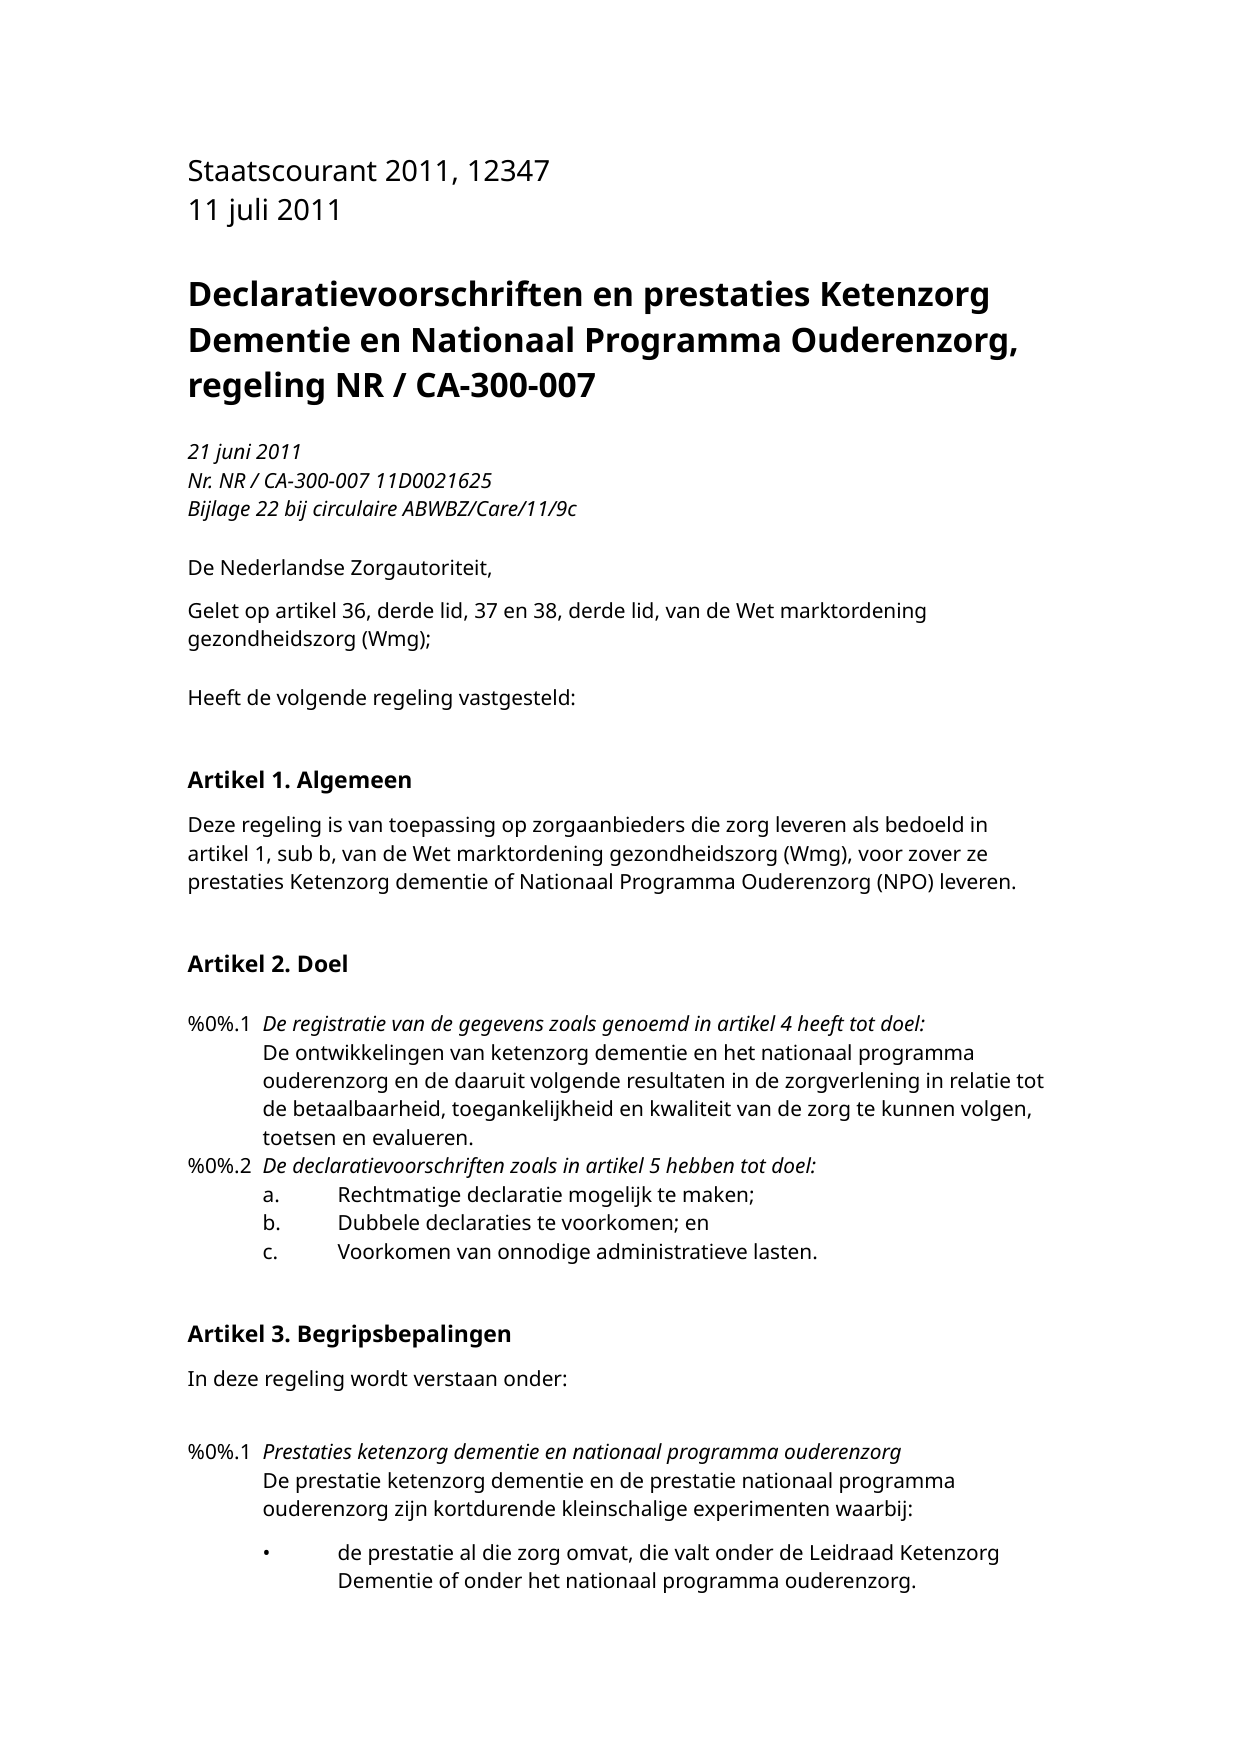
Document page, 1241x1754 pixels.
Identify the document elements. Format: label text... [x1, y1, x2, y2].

list Dubbele declaraties te voorkomen; en [262, 1208, 1053, 1237]
subtitle Declaratievoorschriften en prestaties Ketenzorg Dementie en Nationaal Programma Ouderenzorg, regeling NR / CA-300-007 [187, 271, 1053, 407]
text 11 juli 2011 [187, 190, 1053, 229]
text 21 juni 2011 [187, 437, 1053, 466]
list Voorkomen van onnodige administratieve lasten. [262, 1237, 1053, 1265]
list De declaratievoorschriften zoals in artikel 5 hebben tot doel: [187, 1151, 1053, 1180]
list De registratie van de gegevens zoals genoemd in artikel 4 heeft tot doel: [187, 1009, 1053, 1038]
text Heeft de volgende regeling vastgesteld: [187, 683, 1053, 711]
text Deze regeling is van toepassing op zorgaanbieders die zorg leveren als bedoeld in artikel 1, sub b, van de Wet marktordening gezondheidszorg (Wmg), voor zover ze prestaties Ketenzorg dementie of Nationaal Programma Ouderenzorg (NPO) leveren. [187, 810, 1053, 896]
subtitle Artikel 2. Doel [187, 948, 1053, 979]
subtitle Artikel 3. Begripsbepalingen [187, 1318, 1053, 1349]
text Staatscourant 2011, 12347 [187, 150, 1053, 190]
text Bijlage 22 bij circulaire ABWBZ/Care/11/9c [187, 494, 1053, 523]
list Rechtmatige declaratie mogelijk te maken; [262, 1180, 1053, 1208]
text Nr. NR / CA-300-007 11D0021625 [187, 466, 1053, 494]
text De Nederlandse Zorgautoriteit, [187, 553, 1053, 581]
subtitle Artikel 1. Algemeen [187, 764, 1053, 795]
list De prestatie ketenzorg dementie en de prestatie nationaal programma ouderenzorg zijn kortdurende kleinschalige experimenten waarbij: [187, 1466, 1053, 1523]
list Prestaties ketenzorg dementie en nationaal programma ouderenzorg [187, 1437, 1053, 1466]
list De ontwikkelingen van ketenzorg dementie en het nationaal programma ouderenzorg en de daaruit volgende resultaten in de zorgverlening in relatie tot de betaalbaarheid, toegankelijkheid en kwaliteit van de zorg te kunnen volgen, toetsen en evalueren. [187, 1038, 1053, 1151]
list de prestatie al die zorg omvat, die valt onder de Leidraad Ketenzorg Dementie of onder het nationaal programma ouderenzorg. [262, 1538, 1053, 1594]
text Gelet op artikel 36, derde lid, 37 en 38, derde lid, van de Wet marktordening gezondheidszorg (Wmg); [187, 596, 1053, 653]
text In deze regeling wordt verstaan onder: [187, 1364, 1053, 1392]
